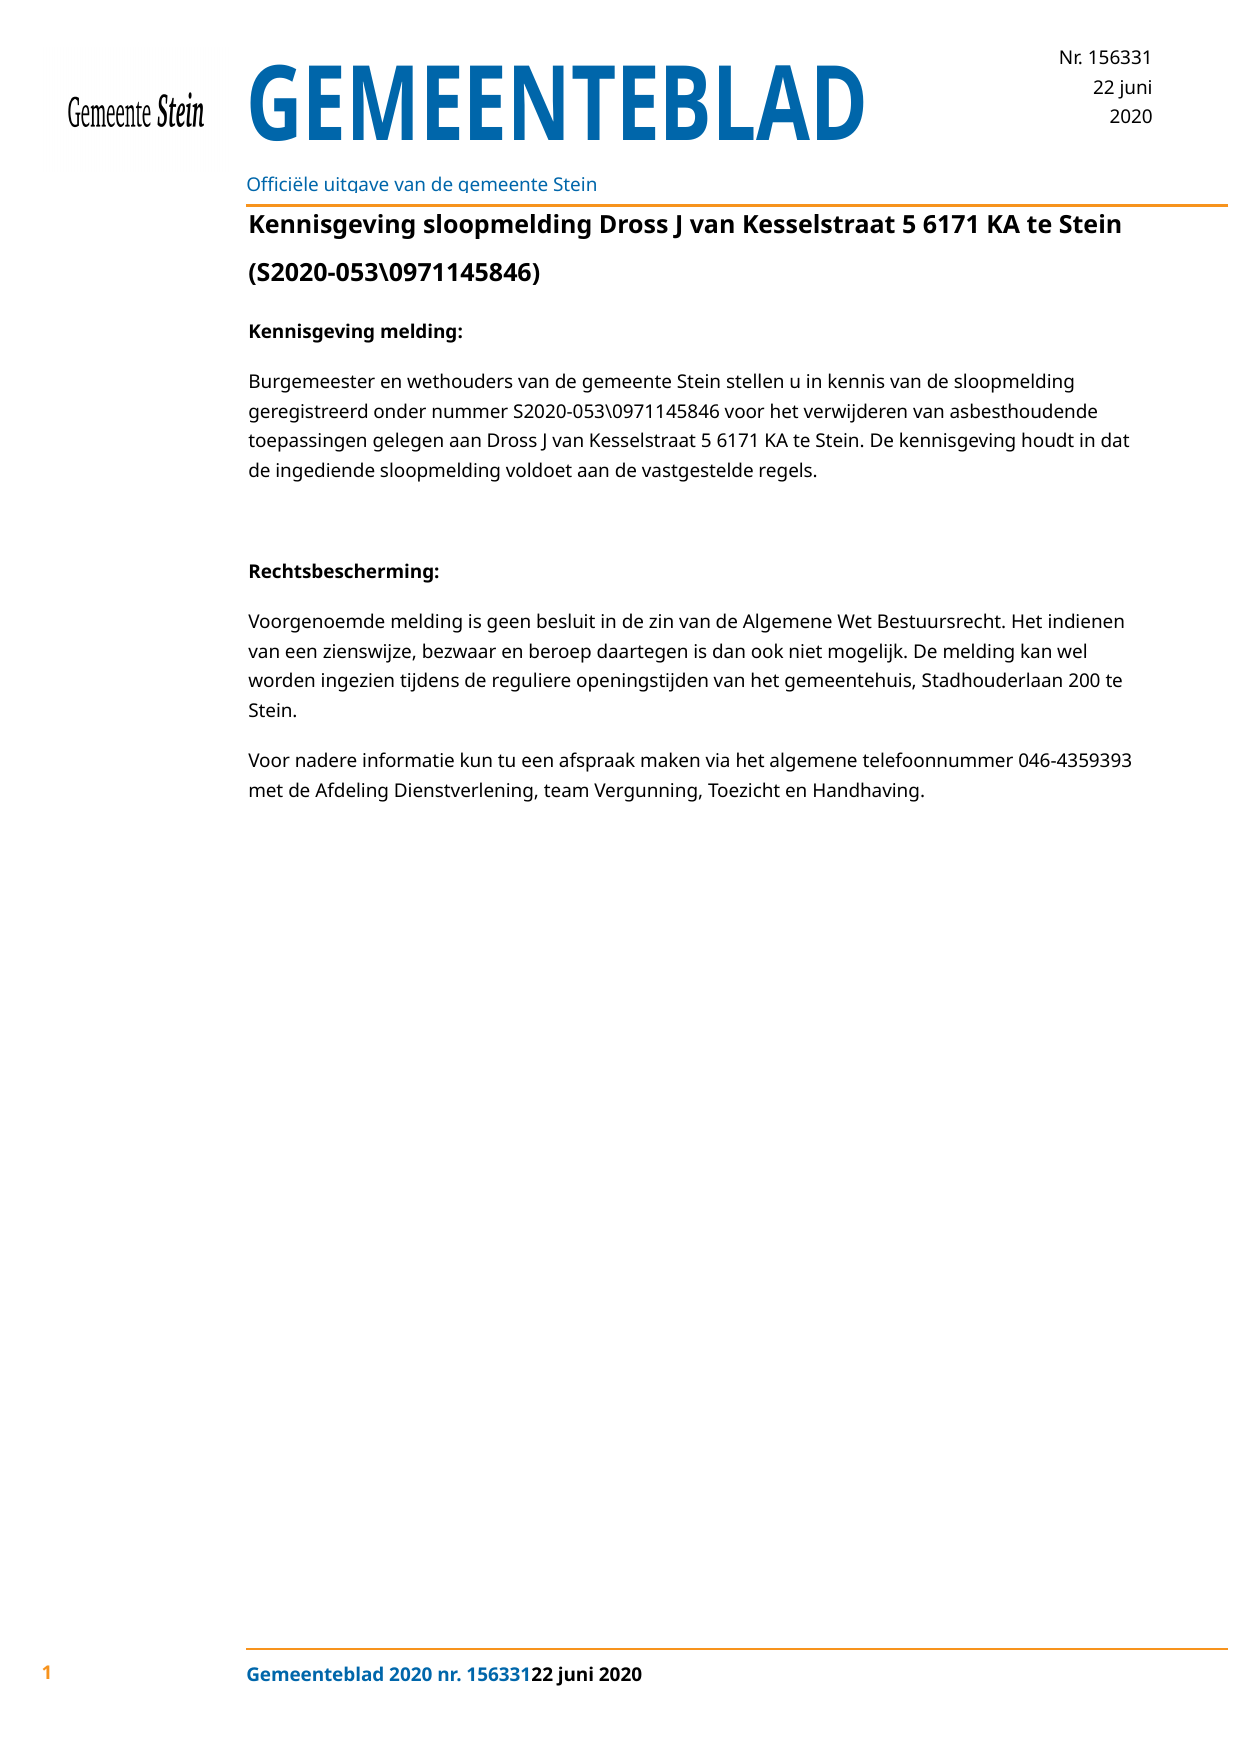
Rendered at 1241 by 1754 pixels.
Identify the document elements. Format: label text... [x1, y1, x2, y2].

text Kennisgeving sloopmelding Dross J van Kesselstraat 5 6171 KA te Stein (S2020-053\0971145846) [248, 207, 1152, 288]
text Rechtsbescherming: [248, 558, 1152, 584]
text Voor nadere informatie kun tu een afspraak maken via het algemene telefoonnummer 046-4359393 met de Afdeling Dienstverlening, team Vergunning, Toezicht en Handhaving. [248, 747, 1152, 803]
text Voorgenoemde melding is geen besluit in de zin van de Algemene Wet Bestuursrecht. Het indienen van een zienswijze, bezwaar en beroep daartegen is dan ook niet mogelijk. De melding kan wel worden ingezien tijdens de reguliere openingstijden van het gemeentehuis, Stadhouderlaan 200 te Stein. [248, 608, 1152, 723]
picture [41, 47, 231, 172]
text Burgemeester en wethouders van de gemeente Stein stellen u in kennis van de sloopmelding geregistreerd onder nummer S2020-053\0971145846 voor het verwijderen van asbesthoudende toepassingen gelegen aan Dross J van Kesselstraat 5 6171 KA te Stein. De kennisgeving houdt in dat de ingediende sloopmelding voldoet aan de vastgestelde regels. [248, 368, 1152, 483]
text Kennisgeving melding: [248, 318, 1152, 344]
